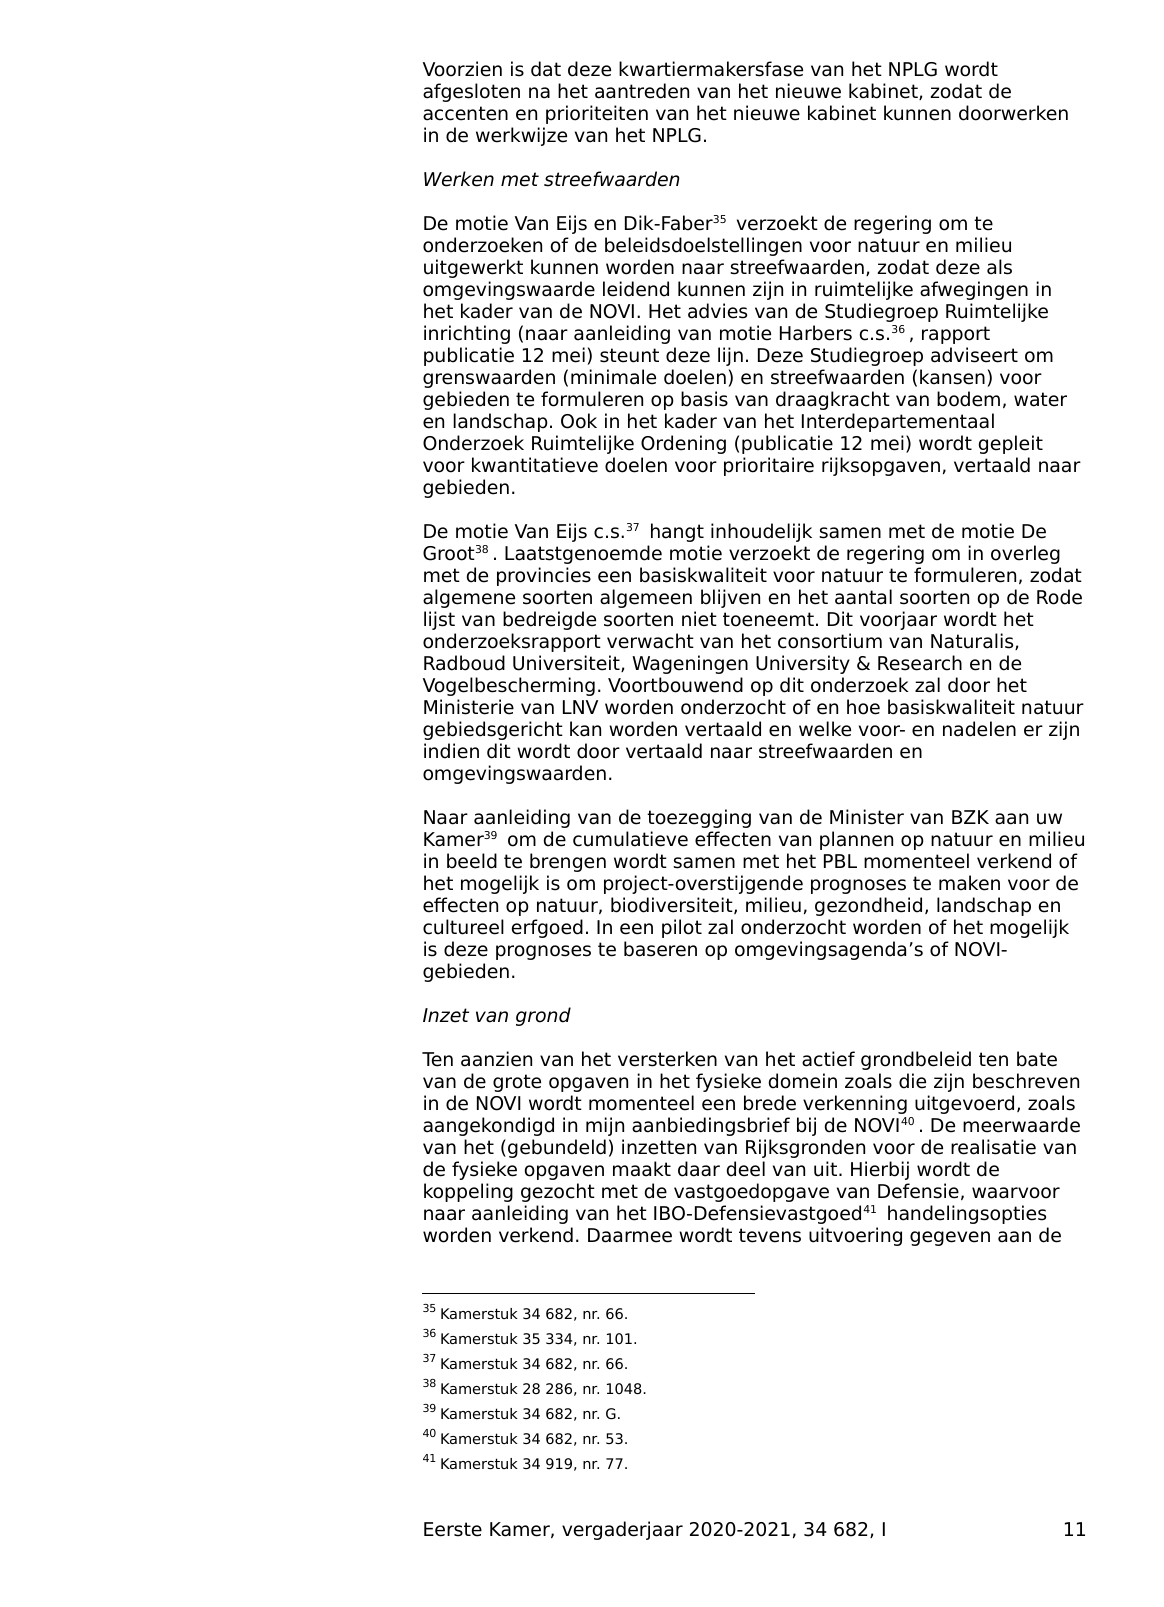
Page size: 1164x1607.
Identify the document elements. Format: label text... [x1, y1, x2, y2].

text Kamerstuk 35 334, nr. 101. [422, 1327, 1087, 1349]
subtitle Werken met streefwaarden [422, 169, 1087, 191]
text Kamerstuk 28 286, nr. 1048. [422, 1377, 1087, 1399]
text De motie Van Eijs en Dik-Faber verzoekt de regering om te onderzoeken of de beleidsdoelstellingen voor natuur en milieu uitgewerkt kunnen worden naar streefwaarden, zodat deze als omgevingswaarde leidend kunnen zijn in ruimtelijke afwegingen in het kader van de NOVI. Het advies van de Studiegroep Ruimtelijke inrichting (naar aanleiding van motie Harbers c.s., rapport publicatie 12 mei) steunt deze lijn. Deze Studiegroep adviseert om grenswaarden (minimale doelen) en streefwaarden (kansen) voor gebieden te formuleren op basis van draagkracht van bodem, water en landschap. Ook in het kader van het Interdepartementaal Onderzoek Ruimtelijke Ordening (publicatie 12 mei) wordt gepleit voor kwantitatieve doelen voor prioritaire rijksopgaven, vertaald naar gebieden. [422, 213, 1087, 499]
text De motie Van Eijs c.s. hangt inhoudelijk samen met de motie De Groot. Laatstgenoemde motie verzoekt de regering om in overleg met de provincies een basiskwaliteit voor natuur te formuleren, zodat algemene soorten algemeen blijven en het aantal soorten op de Rode lijst van bedreigde soorten niet toeneemt. Dit voorjaar wordt het onderzoeksrapport verwacht van het consortium van Naturalis, Radboud Universiteit, Wageningen University & Research en de Vogelbescherming. Voortbouwend op dit onderzoek zal door het Ministerie van LNV worden onderzocht of en hoe basiskwaliteit natuur gebiedsgericht kan worden vertaald en welke voor- en nadelen er zijn indien dit wordt door vertaald naar streefwaarden en omgevingswaarden. [422, 521, 1087, 785]
text Kamerstuk 34 682, nr. G. [422, 1402, 1087, 1424]
text Voorzien is dat deze kwartiermakersfase van het NPLG wordt afgesloten na het aantreden van het nieuwe kabinet, zodat de accenten en prioriteiten van het nieuwe kabinet kunnen doorwerken in de werkwijze van het NPLG. [422, 59, 1087, 147]
text Kamerstuk 34 919, nr. 77. [422, 1452, 1087, 1474]
text Kamerstuk 34 682, nr. 53. [422, 1427, 1087, 1449]
text Kamerstuk 34 682, nr. 66. [422, 1302, 1087, 1324]
subtitle Inzet van grond [422, 1005, 1087, 1027]
text Kamerstuk 34 682, nr. 66. [422, 1352, 1087, 1374]
text Ten aanzien van het versterken van het actief grondbeleid ten bate van de grote opgaven in het fysieke domein zoals die zijn beschreven in de NOVI wordt momenteel een brede verkenning uitgevoerd, zoals aangekondigd in mijn aanbiedingsbrief bij de NOVI. De meerwaarde van het (gebundeld) inzetten van Rijksgronden voor de realisatie van de fysieke opgaven maakt daar deel van uit. Hierbij wordt de koppeling gezocht met de vastgoedopgave van Defensie, waarvoor naar aanleiding van het IBO-Defensievastgoed handelingsopties worden verkend. Daarmee wordt tevens uitvoering gegeven aan de [422, 1049, 1087, 1247]
text Naar aanleiding van de toezegging van de Minister van BZK aan uw Kamer om de cumulatieve effecten van plannen op natuur en milieu in beeld te brengen wordt samen met het PBL momenteel verkend of het mogelijk is om project-overstijgende prognoses te maken voor de effecten op natuur, biodiversiteit, milieu, gezondheid, landschap en cultureel erfgoed. In een pilot zal onderzocht worden of het mogelijk is deze prognoses te baseren op omgevingsagenda’s of NOVI-gebieden. [422, 807, 1087, 983]
